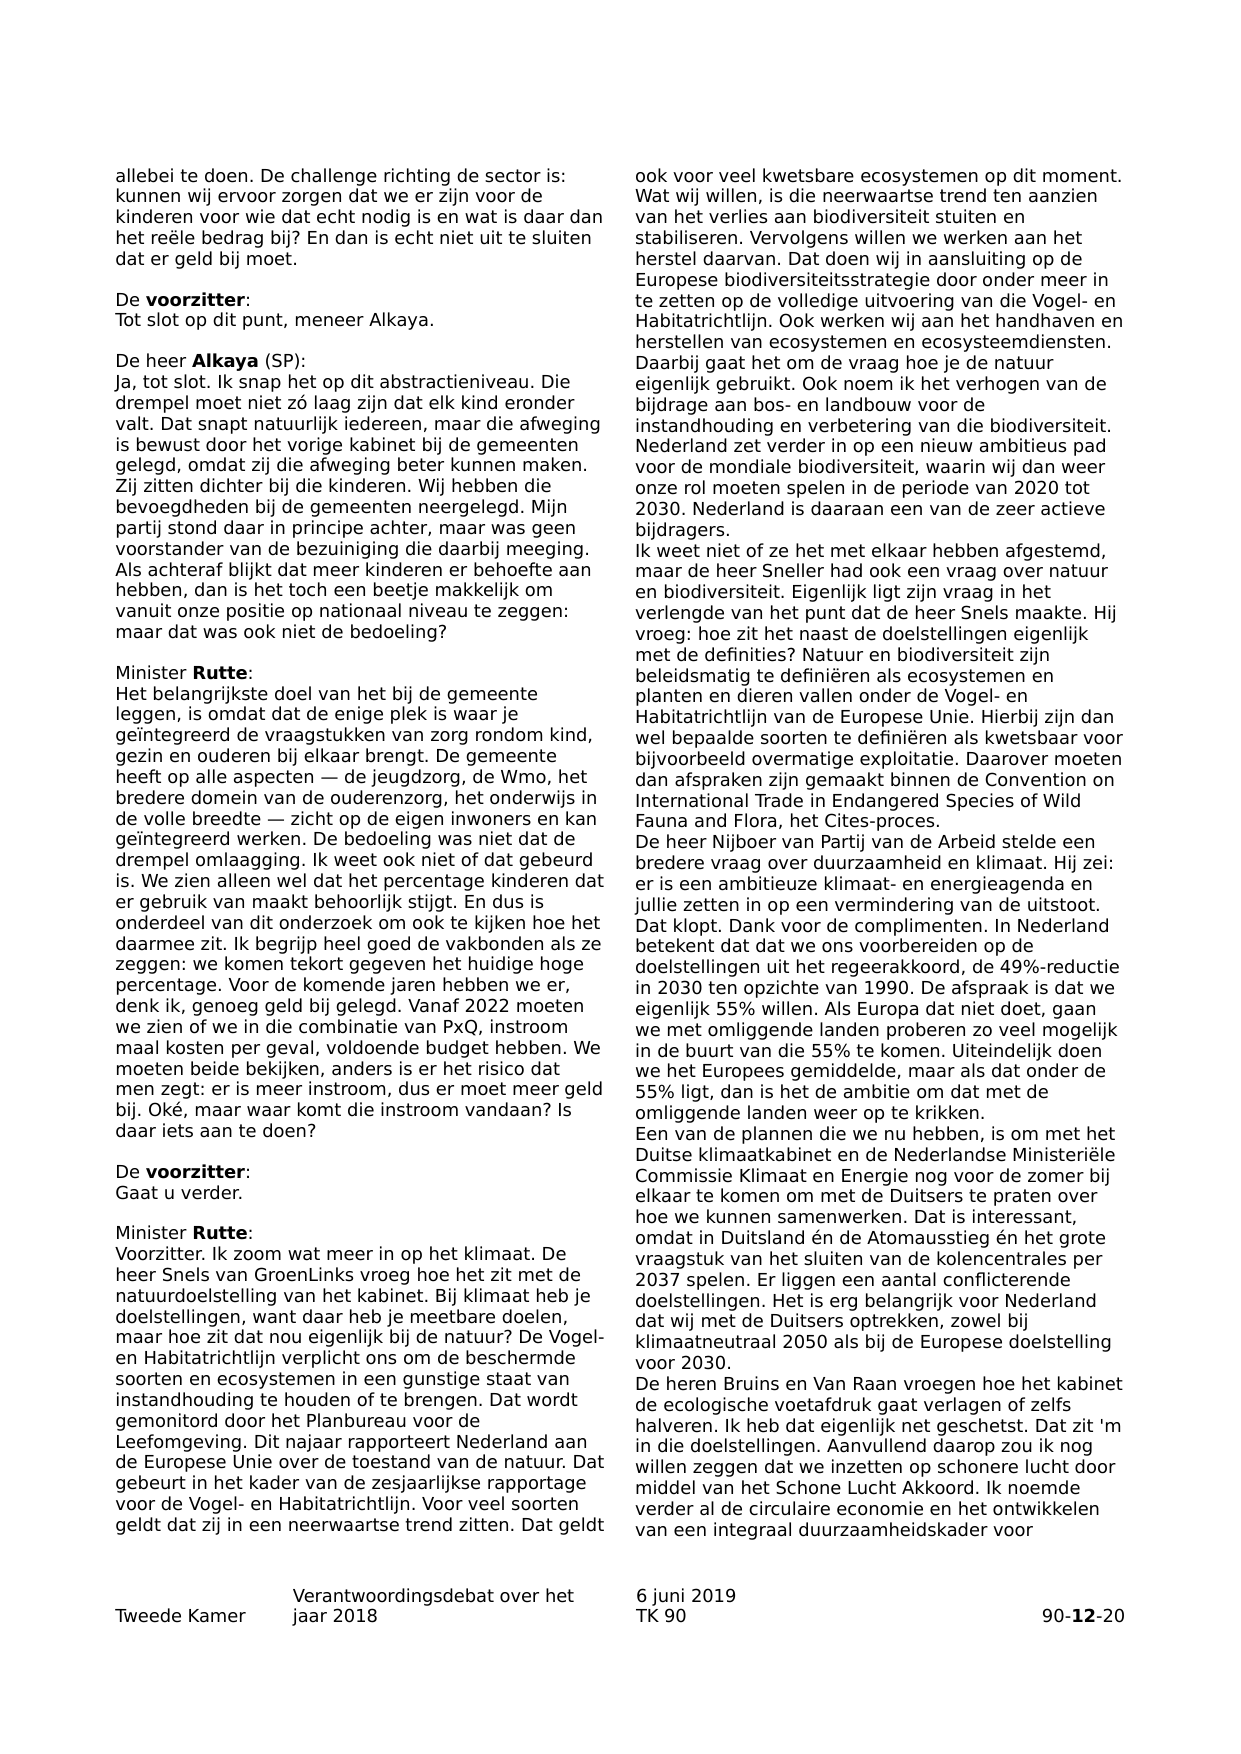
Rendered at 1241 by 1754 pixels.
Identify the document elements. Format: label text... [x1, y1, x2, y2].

text ook voor veel kwetsbare ecosystemen op dit moment. [635, 165, 1125, 186]
text De voorzitter: [115, 1162, 605, 1182]
text Het belangrijkste doel van het bij de gemeente leggen, is omdat dat de enige plek is waar je geïntegreerd de vraagstukken van zorg rondom kind, gezin en ouderen bij elkaar brengt. De gemeente heeft op alle aspecten — de jeugdzorg, de Wmo, het bredere domein van de ouderenzorg, het onderwijs in de volle breedte — zicht op de eigen inwoners en kan geïntegreerd werken. De bedoeling was niet dat de drempel omlaagging. Ik weet ook niet of dat gebeurd is. We zien alleen wel dat het percentage kinderen dat er gebruik van maakt behoorlijk stijgt. En dus is onderdeel van dit onderzoek om ook te kijken hoe het daarmee zit. Ik begrijp heel goed de vakbonden als ze zeggen: we komen tekort gegeven het huidige hoge percentage. Voor de komende jaren hebben we er, denk ik, genoeg geld bij gelegd. Vanaf 2022 moeten we zien of we in die combinatie van PxQ, instroom maal kosten per geval, voldoende budget hebben. We moeten beide bekijken, anders is er het risico dat men zegt: er is meer instroom, dus er moet meer geld bij. Oké, maar waar komt die instroom vandaan? Is daar iets aan te doen? [115, 683, 605, 1142]
text Gaat u verder. [115, 1182, 605, 1203]
text Tot slot op dit punt, meneer Alkaya. [115, 310, 605, 331]
text Ik weet niet of ze het met elkaar hebben afgestemd, maar de heer Sneller had ook een vraag over natuur en biodiversiteit. Eigenlijk ligt zijn vraag in het verlengde van het punt dat de heer Snels maakte. Hij vroeg: hoe zit het naast de doelstellingen eigenlijk met de definities? Natuur en biodiversiteit zijn beleidsmatig te definiëren als ecosystemen en planten en dieren vallen onder de Vogel- en Habitatrichtlijn van de Europese Unie. Hierbij zijn dan wel bepaalde soorten te definiëren als kwetsbaar voor bijvoorbeeld overmatige exploitatie. Daarover moeten dan afspraken zijn gemaakt binnen de Convention on International Trade in Endangered Species of Wild Fauna and Flora, het Cites-proces. [635, 540, 1125, 832]
text Minister Rutte: [115, 663, 605, 683]
text Ja, tot slot. Ik snap het op dit abstractieniveau. Die drempel moet niet zó laag zijn dat elk kind eronder valt. Dat snapt natuurlijk iedereen, maar die afweging is bewust door het vorige kabinet bij de gemeenten gelegd, omdat zij die afweging beter kunnen maken. Zij zitten dichter bij die kinderen. Wij hebben die bevoegdheden bij de gemeenten neergelegd. Mijn partij stond daar in principe achter, maar was geen voorstander van de bezuiniging die daarbij meeging. Als achteraf blijkt dat meer kinderen er behoefte aan hebben, dan is het toch een beetje makkelijk om vanuit onze positie op nationaal niveau te zeggen: maar dat was ook niet de bedoeling? [115, 372, 605, 643]
text allebei te doen. De challenge richting de sector is: kunnen wij ervoor zorgen dat we er zijn voor de kinderen voor wie dat echt nodig is en wat is daar dan het reële bedrag bij? En dan is echt niet uit te sluiten dat er geld bij moet. [115, 165, 605, 269]
text De heer Nijboer van Partij van de Arbeid stelde een bredere vraag over duurzaamheid en klimaat. Hij zei: er is een ambitieuze klimaat- en energieagenda en jullie zetten in op een vermindering van de uitstoot. Dat klopt. Dank voor de complimenten. In Nederland betekent dat dat we ons voorbereiden op de doelstellingen uit het regeerakkoord, de 49%-reductie in 2030 ten opzichte van 1990. De afspraak is dat we eigenlijk 55% willen. Als Europa dat niet doet, gaan we met omliggende landen proberen zo veel mogelijk in de buurt van die 55% te komen. Uiteindelijk doen we het Europees gemiddelde, maar als dat onder de 55% ligt, dan is het de ambitie om dat met de omliggende landen weer op te krikken. [635, 832, 1125, 1124]
text De heren Bruins en Van Raan vroegen hoe het kabinet de ecologische voetafdruk gaat verlagen of zelfs halveren. Ik heb dat eigenlijk net geschetst. Dat zit 'm in die doelstellingen. Aanvullend daarop zou ik nog willen zeggen dat we inzetten op schonere lucht door middel van het Schone Lucht Akkoord. Ik noemde verder al de circulaire economie en het ontwikkelen van een integraal duurzaamheidskader voor [635, 1374, 1125, 1540]
text Wat wij willen, is die neerwaartse trend ten aanzien van het verlies aan biodiversiteit stuiten en stabiliseren. Vervolgens willen we werken aan het herstel daarvan. Dat doen wij in aansluiting op de Europese biodiversiteitsstrategie door onder meer in te zetten op de volledige uitvoering van die Vogel- en Habitatrichtlijn. Ook werken wij aan het handhaven en herstellen van ecosystemen en ecosysteemdiensten. Daarbij gaat het om de vraag hoe je de natuur eigenlijk gebruikt. Ook noem ik het verhogen van de bijdrage aan bos- en landbouw voor de instandhouding en verbetering van die biodiversiteit. Nederland zet verder in op een nieuw ambitieus pad voor de mondiale biodiversiteit, waarin wij dan weer onze rol moeten spelen in de periode van 2020 tot 2030. Nederland is daaraan een van de zeer actieve bijdragers. [635, 186, 1125, 540]
text Minister Rutte: [115, 1223, 605, 1244]
text De heer Alkaya (SP): [115, 351, 605, 372]
text Voorzitter. Ik zoom wat meer in op het klimaat. De heer Snels van GroenLinks vroeg hoe het zit met de natuurdoelstelling van het kabinet. Bij klimaat heb je doelstellingen, want daar heb je meetbare doelen, maar hoe zit dat nou eigenlijk bij de natuur? De Vogel- en Habitatrichtlijn verplicht ons om de beschermde soorten en ecosystemen in een gunstige staat van instandhouding te houden of te brengen. Dat wordt gemonitord door het Planbureau voor de Leefomgeving. Dit najaar rapporteert Nederland aan de Europese Unie over de toestand van de natuur. Dat gebeurt in het kader van de zesjaarlijkse rapportage voor de Vogel- en Habitatrichtlijn. Voor veel soorten geldt dat zij in een neerwaartse trend zitten. Dat geldt [115, 1244, 605, 1536]
text Een van de plannen die we nu hebben, is om met het Duitse klimaatkabinet en de Nederlandse Ministeriële Commissie Klimaat en Energie nog voor de zomer bij elkaar te komen om met de Duitsers te praten over hoe we kunnen samenwerken. Dat is interessant, omdat in Duitsland én de Atomausstieg én het grote vraagstuk van het sluiten van de kolencentrales per 2037 spelen. Er liggen een aantal conflicterende doelstellingen. Het is erg belangrijk voor Nederland dat wij met de Duitsers optrekken, zowel bij klimaatneutraal 2050 als bij de Europese doelstelling voor 2030. [635, 1124, 1125, 1374]
text De voorzitter: [115, 289, 605, 310]
